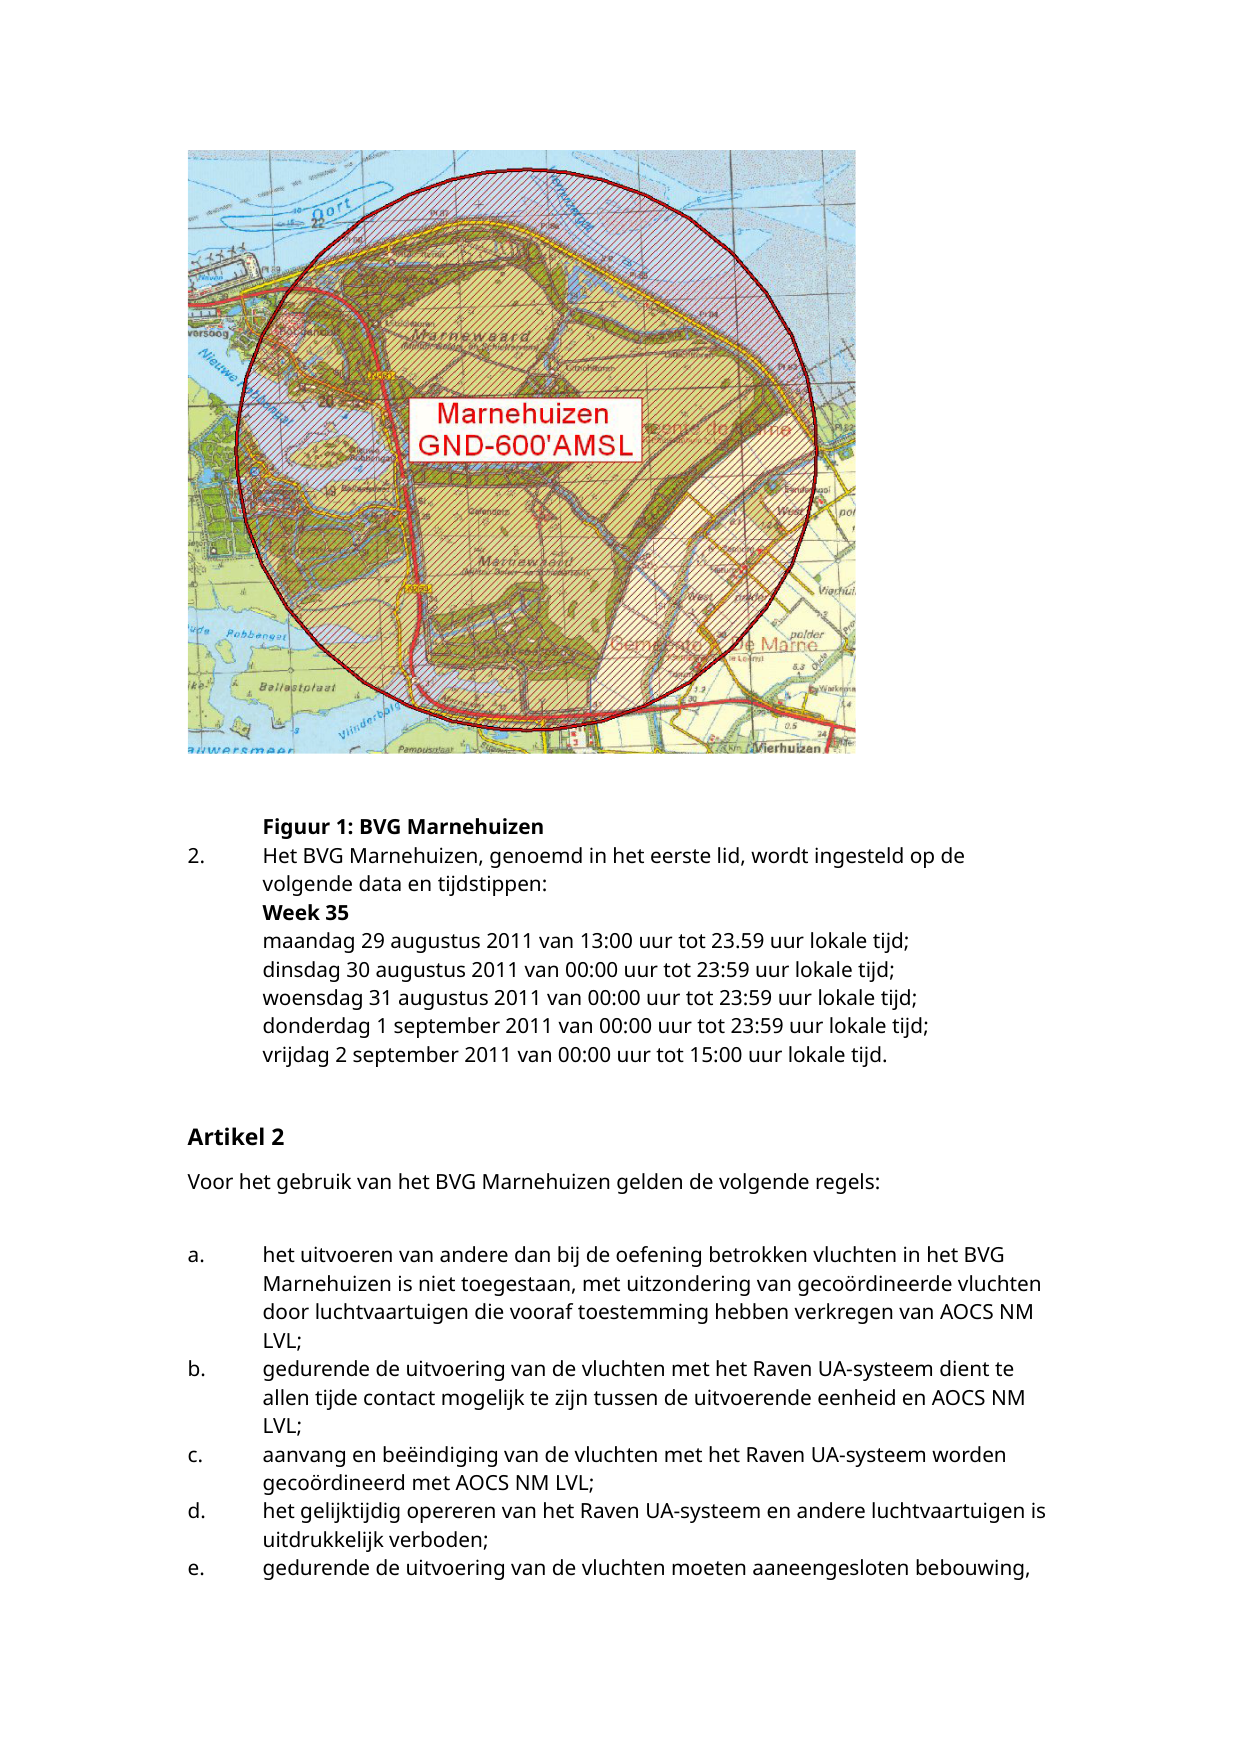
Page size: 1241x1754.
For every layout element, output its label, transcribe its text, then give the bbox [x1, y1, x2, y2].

list het uitvoeren van andere dan bij de oefening betrokken vluchten in het BVG Marnehuizen is niet toegestaan, met uitzondering van gecoördineerde vluchten door luchtvaartuigen die vooraf toestemming hebben verkregen van AOCS NM LVL; [187, 1241, 1053, 1354]
text Voor het gebruik van het BVG Marnehuizen gelden de volgende regels: [187, 1167, 1053, 1196]
list vrijdag 2 september 2011 van 00:00 uur tot 15:00 uur lokale tijd. [187, 1040, 1053, 1068]
list aanvang en beëindiging van de vluchten met het Raven UA-systeem worden gecoördineerd met AOCS NM LVL; [187, 1440, 1053, 1497]
subtitle Artikel 2 [187, 1121, 1053, 1152]
list het gelijktijdig opereren van het Raven UA-systeem en andere luchtvaartuigen is uitdrukkelijk verboden; [187, 1497, 1053, 1553]
list dinsdag 30 augustus 2011 van 00:00 uur tot 23:59 uur lokale tijd; [187, 955, 1053, 983]
list Het BVG Marnehuizen, genoemd in het eerste lid, wordt ingesteld op de volgende data en tijdstippen: [187, 841, 1053, 898]
list woensdag 31 augustus 2011 van 00:00 uur tot 23:59 uur lokale tijd; [187, 983, 1053, 1012]
list donderdag 1 september 2011 van 00:00 uur tot 23:59 uur lokale tijd; [187, 1012, 1053, 1040]
list gedurende de uitvoering van de vluchten met het Raven UA-systeem dient te allen tijde contact mogelijk te zijn tussen de uitvoerende eenheid en AOCS NM LVL; [187, 1354, 1053, 1440]
list gedurende de uitvoering van de vluchten moeten aaneengesloten bebouwing, [187, 1553, 1053, 1582]
list Week 35 [187, 898, 1053, 926]
picture [187, 150, 856, 754]
list maandag 29 augustus 2011 van 13:00 uur tot 23.59 uur lokale tijd; [187, 926, 1053, 955]
list Figuur 1: BVG Marnehuizen [187, 812, 1053, 841]
